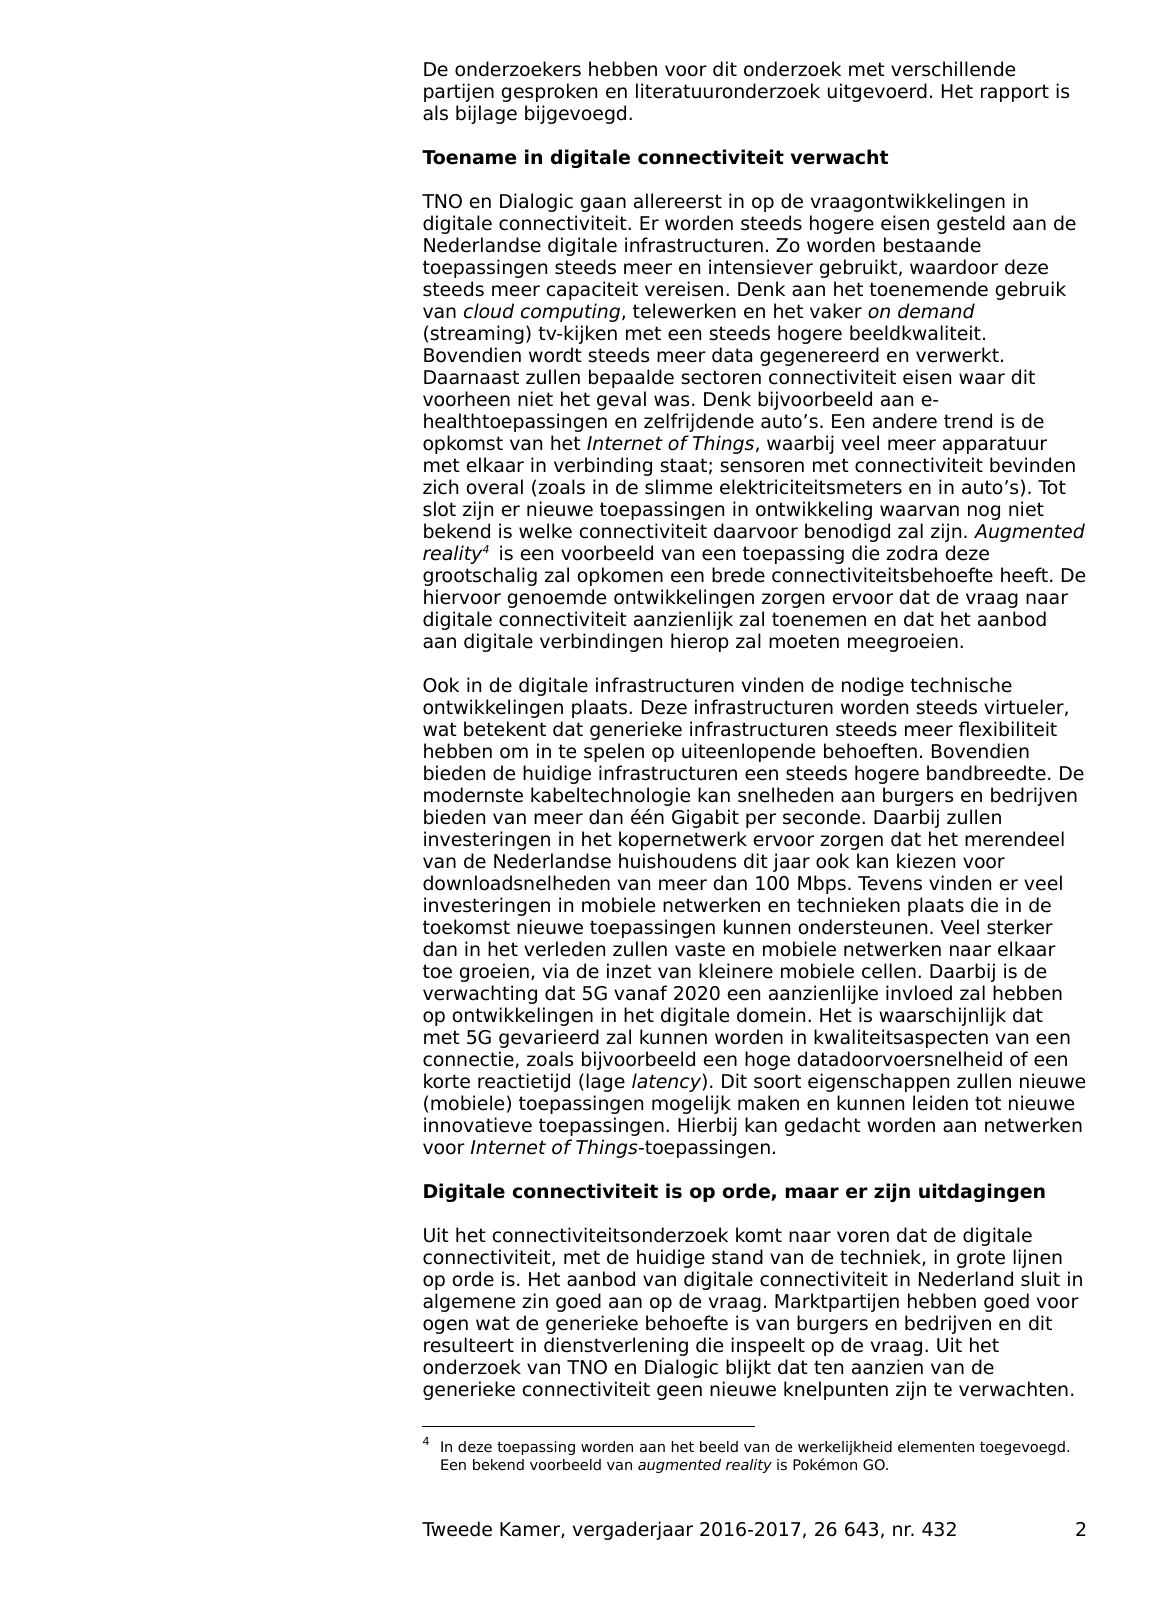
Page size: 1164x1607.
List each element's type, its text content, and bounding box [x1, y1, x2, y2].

text In deze toepassing worden aan het beeld van de werkelijkheid elementen toegevoegd. Een bekend voorbeeld van augmented reality is Pokémon GO. [422, 1435, 1087, 1474]
text Uit het connectiviteitsonderzoek komt naar voren dat de digitale connectiviteit, met de huidige stand van de techniek, in grote lijnen op orde is. Het aanbod van digitale connectiviteit in Nederland sluit in algemene zin goed aan op de vraag. Marktpartijen hebben goed voor ogen wat de generieke behoefte is van burgers en bedrijven en dit resulteert in dienstverlening die inspeelt op de vraag. Uit het onderzoek van TNO en Dialogic blijkt dat ten aanzien van de generieke connectiviteit geen nieuwe knelpunten zijn te verwachten. [422, 1225, 1087, 1401]
text De onderzoekers hebben voor dit onderzoek met verschillende partijen gesproken en literatuuronderzoek uitgevoerd. Het rapport is als bijlage bijgevoegd. [422, 59, 1087, 125]
text TNO en Dialogic gaan allereerst in op de vraagontwikkelingen in digitale connectiviteit. Er worden steeds hogere eisen gesteld aan de Nederlandse digitale infrastructuren. Zo worden bestaande toepassingen steeds meer en intensiever gebruikt, waardoor deze steeds meer capaciteit vereisen. Denk aan het toenemende gebruik van cloud computing, telewerken en het vaker on demand (streaming) tv-kijken met een steeds hogere beeldkwaliteit. Bovendien wordt steeds meer data gegenereerd en verwerkt. Daarnaast zullen bepaalde sectoren connectiviteit eisen waar dit voorheen niet het geval was. Denk bijvoorbeeld aan e-healthtoepassingen en zelfrijdende auto’s. Een andere trend is de opkomst van het Internet of Things, waarbij veel meer apparatuur met elkaar in verbinding staat; sensoren met connectiviteit bevinden zich overal (zoals in de slimme elektriciteitsmeters en in auto’s). Tot slot zijn er nieuwe toepassingen in ontwikkeling waarvan nog niet bekend is welke connectiviteit daarvoor benodigd zal zijn. Augmented reality is een voorbeeld van een toepassing die zodra deze grootschalig zal opkomen een brede connectiviteitsbehoefte heeft. De hiervoor genoemde ontwikkelingen zorgen ervoor dat de vraag naar digitale connectiviteit aanzienlijk zal toenemen en dat het aanbod aan digitale verbindingen hierop zal moeten meegroeien. [422, 191, 1087, 653]
subtitle Digitale connectiviteit is op orde, maar er zijn uitdagingen [422, 1181, 1087, 1203]
text Ook in de digitale infrastructuren vinden de nodige technische ontwikkelingen plaats. Deze infrastructuren worden steeds virtueler, wat betekent dat generieke infrastructuren steeds meer flexibiliteit hebben om in te spelen op uiteenlopende behoeften. Bovendien bieden de huidige infrastructuren een steeds hogere bandbreedte. De modernste kabeltechnologie kan snelheden aan burgers en bedrijven bieden van meer dan één Gigabit per seconde. Daarbij zullen investeringen in het kopernetwerk ervoor zorgen dat het merendeel van de Nederlandse huishoudens dit jaar ook kan kiezen voor downloadsnelheden van meer dan 100 Mbps. Tevens vinden er veel investeringen in mobiele netwerken en technieken plaats die in de toekomst nieuwe toepassingen kunnen ondersteunen. Veel sterker dan in het verleden zullen vaste en mobiele netwerken naar elkaar toe groeien, via de inzet van kleinere mobiele cellen. Daarbij is de verwachting dat 5G vanaf 2020 een aanzienlijke invloed zal hebben op ontwikkelingen in het digitale domein. Het is waarschijnlijk dat met 5G gevarieerd zal kunnen worden in kwaliteitsaspecten van een connectie, zoals bijvoorbeeld een hoge datadoorvoersnelheid of een korte reactietijd (lage latency). Dit soort eigenschappen zullen nieuwe (mobiele) toepassingen mogelijk maken en kunnen leiden tot nieuwe innovatieve toepassingen. Hierbij kan gedacht worden aan netwerken voor Internet of Things-toepassingen. [422, 675, 1087, 1159]
subtitle Toename in digitale connectiviteit verwacht [422, 147, 1087, 169]
